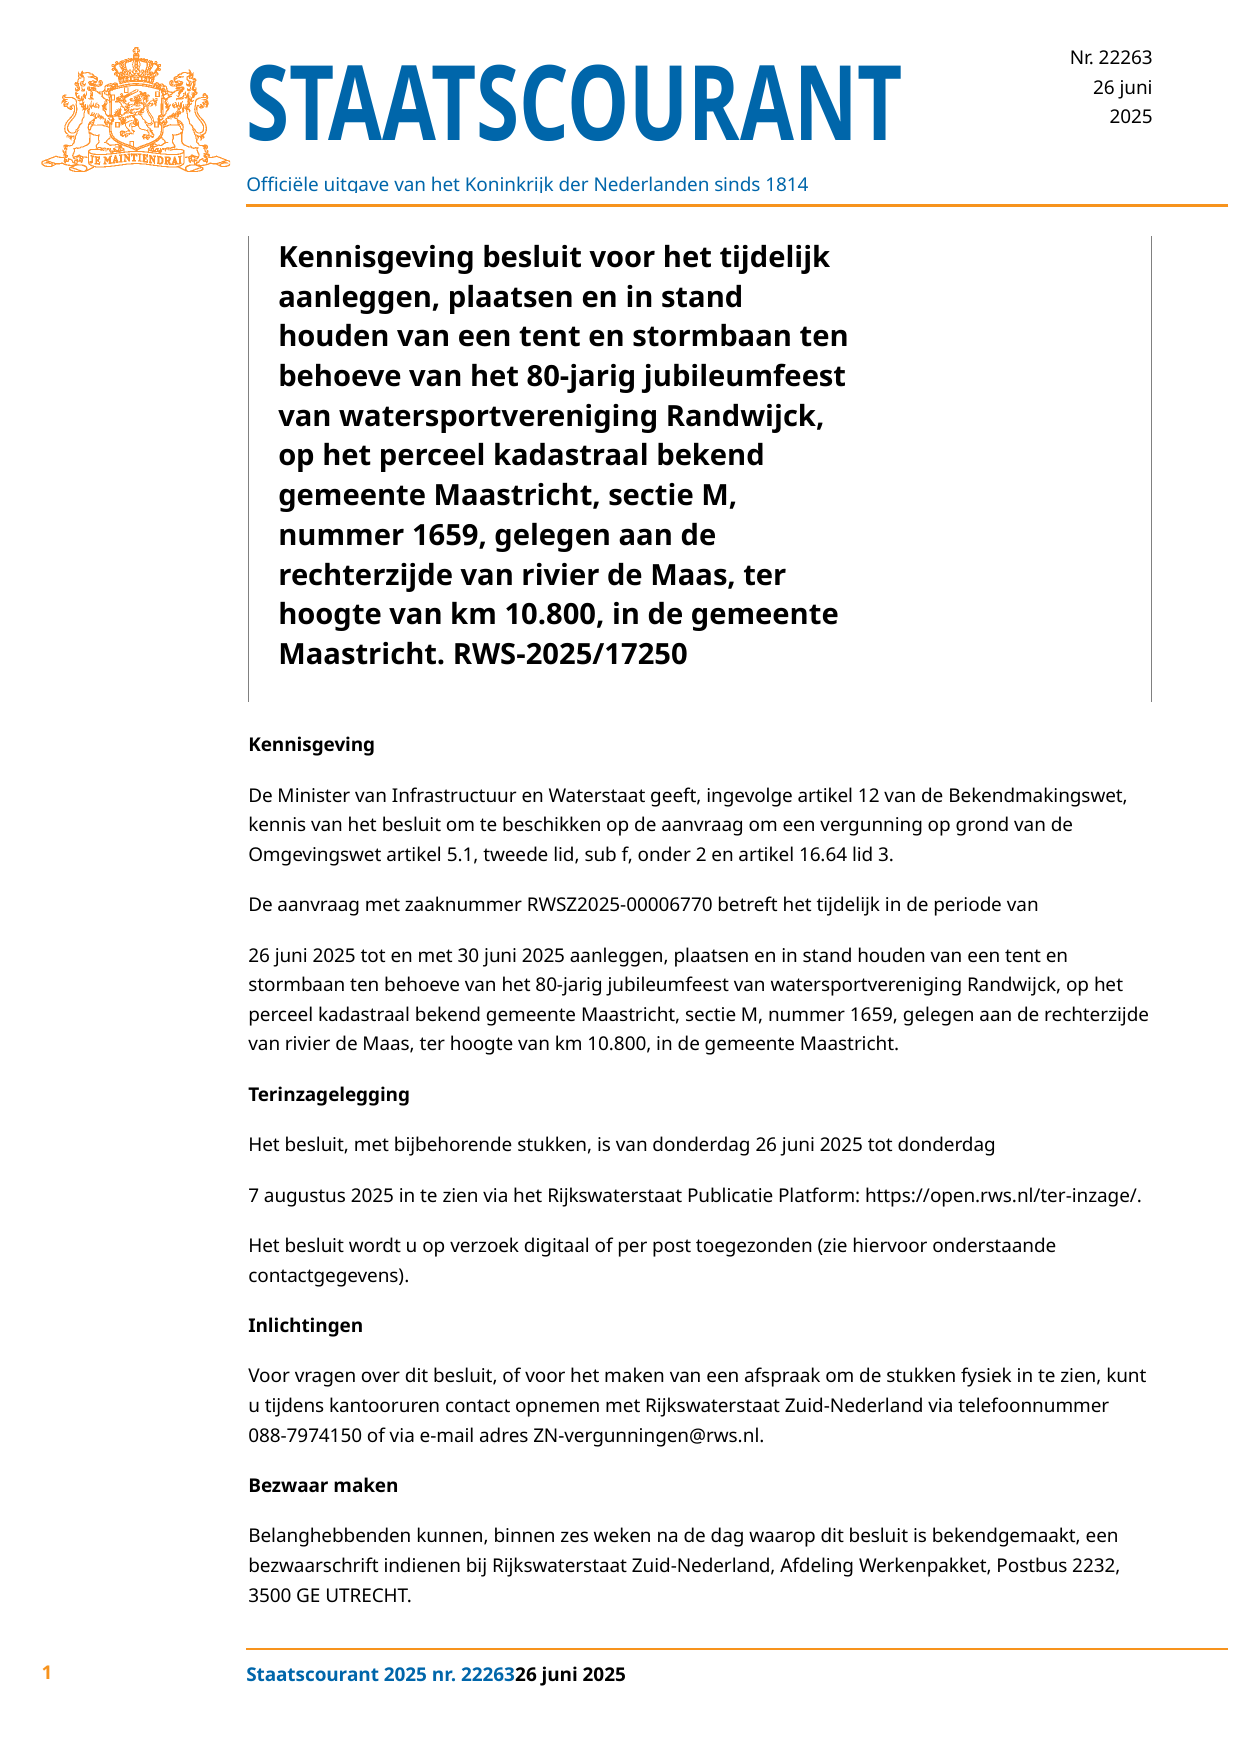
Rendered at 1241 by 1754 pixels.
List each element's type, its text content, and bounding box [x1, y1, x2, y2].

text 26 juni 2025 tot en met 30 juni 2025 aanleggen, plaatsen en in stand houden van een tent en stormbaan ten behoeve van het 80-jarig jubileumfeest van watersportvereniging Randwijck, op het perceel kadastraal bekend gemeente Maastricht, sectie M, nummer 1659, gelegen aan de rechterzijde van rivier de Maas, ter hoogte van km 10.800, in de gemeente Maastricht. [248, 942, 1152, 1056]
table_header Kennisgeving besluit voor het tijdelijk aanleggen, plaatsen en in stand houden van een tent en stormbaan ten behoeve van het 80-jarig jubileumfeest van watersportvereniging Randwijck, op het perceel kadastraal bekend gemeente Maastricht, sectie M, nummer 1659, gelegen aan de rechterzijde van rivier de Maas, ter hoogte van km 10.800, in de gemeente Maastricht. RWS-2025/17250 [249, 236, 850, 702]
text De Minister van Infrastructuur en Waterstaat geeft, ingevolge artikel 12 van de Bekendmakingswet, kennis van het besluit om te beschikken op de aanvraag om een vergunning op grond van de Omgevingswet artikel 5.1, tweede lid, sub f, onder 2 en artikel 16.64 lid 3. [248, 782, 1152, 867]
table_header [1090, 236, 1151, 413]
text Kennisgeving [248, 731, 1152, 757]
table_header [850, 414, 1151, 702]
text Bezwaar maken [248, 1472, 1152, 1498]
text De aanvraag met zaaknummer RWSZ2025-00006770 betreft het tijdelijk in de periode van [248, 891, 1152, 917]
text Terinzagelegging [248, 1081, 1152, 1107]
picture [912, 236, 1090, 414]
picture [41, 47, 231, 172]
text Het besluit, met bijbehorende stukken, is van donderdag 26 juni 2025 tot donderdag [248, 1131, 1152, 1157]
table_header [850, 236, 912, 413]
text Voor vragen over dit besluit, of voor het maken van een afspraak om de stukken fysiek in te zien, kunt u tijdens kantooruren contact opnemen met Rijkswaterstaat Zuid-Nederland via telefoonnummer 088-7974150 of via e-mail adres ZN-vergunningen@rws.nl. [248, 1363, 1152, 1448]
text Het besluit wordt u op verzoek digitaal of per post toegezonden (zie hiervoor onderstaande contactgegevens). [248, 1232, 1152, 1288]
text Belanghebbenden kunnen, binnen zes weken na de dag waarop dit besluit is bekendgemaakt, een bezwaarschrift indienen bij Rijkswaterstaat Zuid-Nederland, Afdeling Werkenpakket, Postbus 2232, 3500 GE UTRECHT. [248, 1523, 1152, 1608]
text 7 augustus 2025 in te zien via het Rijkswaterstaat Publicatie Platform: https://open.rws.nl/ter-inzage/. [248, 1182, 1152, 1208]
text Inlichtingen [248, 1312, 1152, 1338]
